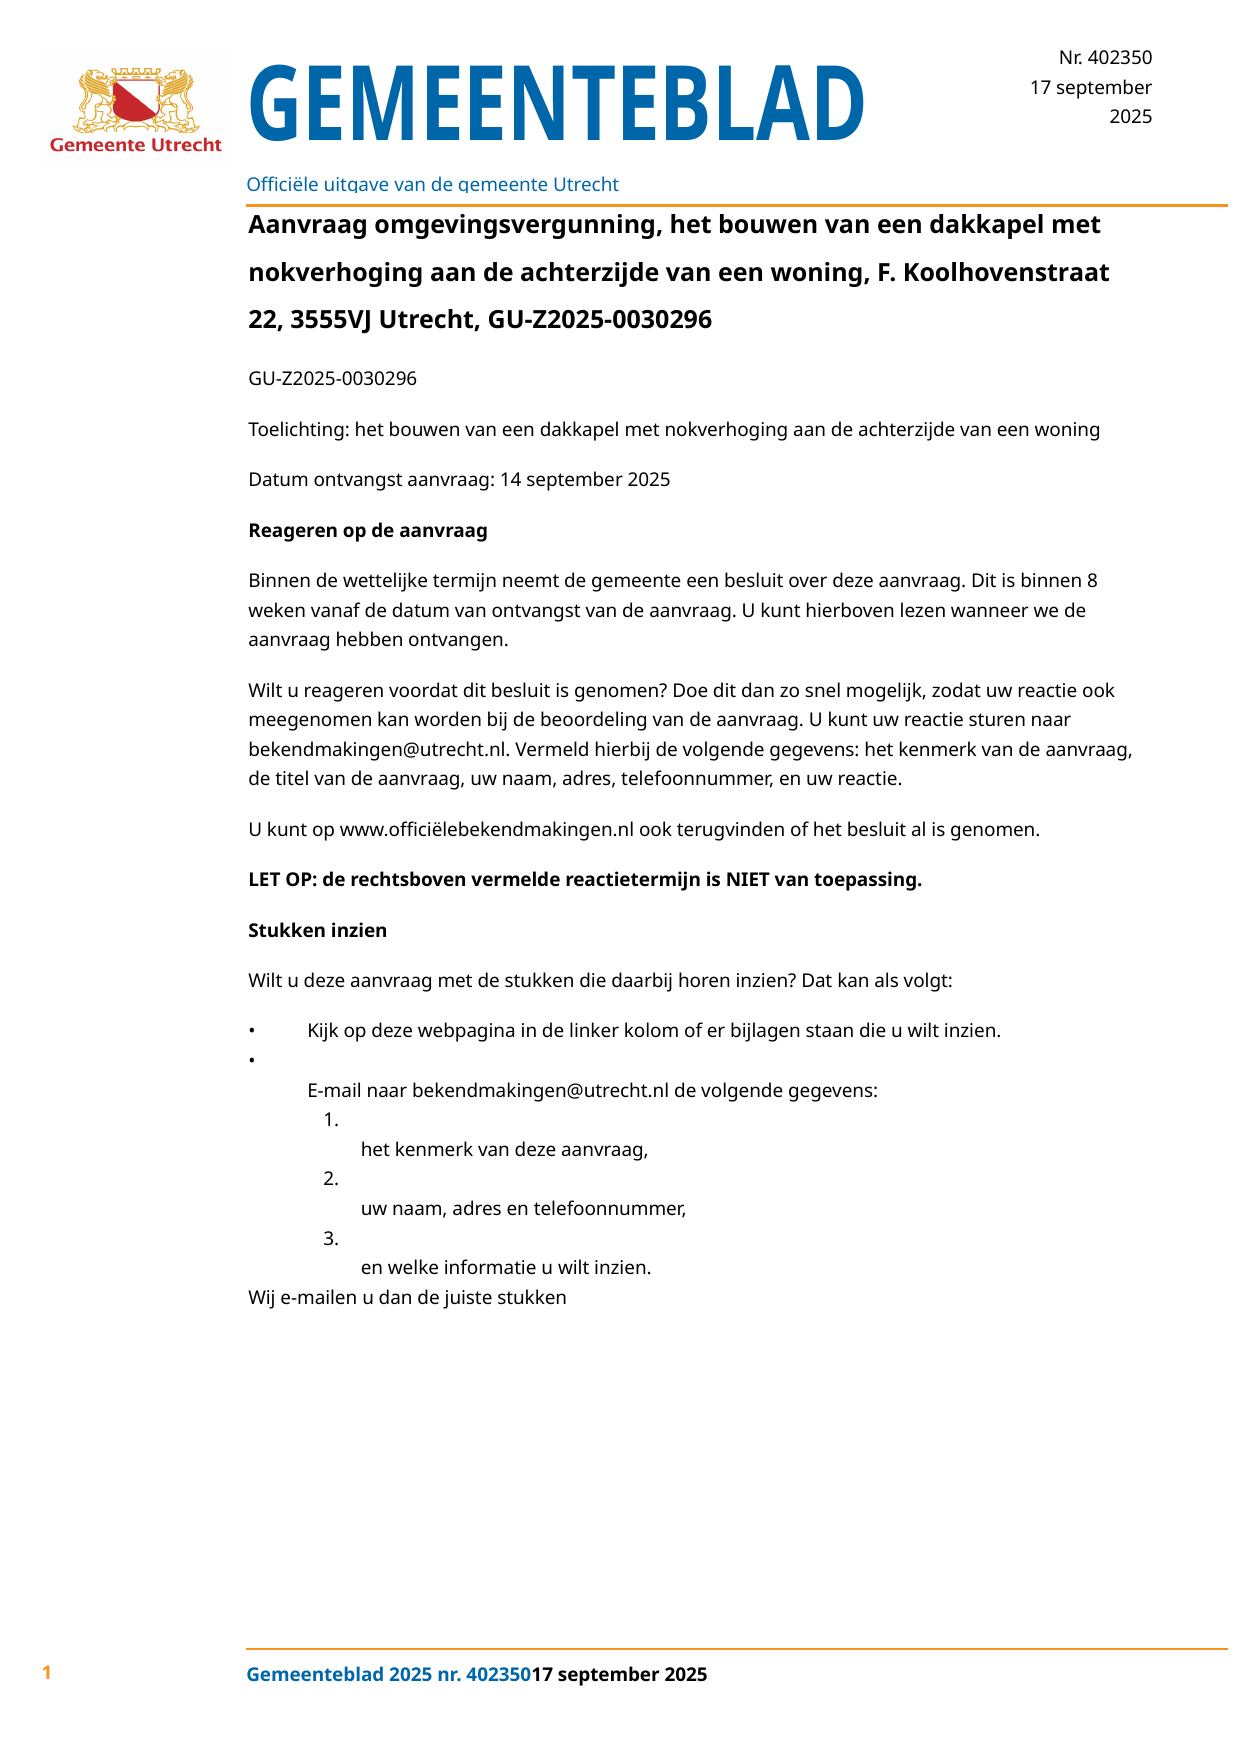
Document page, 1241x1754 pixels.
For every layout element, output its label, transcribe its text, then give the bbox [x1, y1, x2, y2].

text Reageren op de aanvraag [248, 517, 1152, 542]
list het kenmerk van deze aanvraag, [323, 1136, 1152, 1162]
picture [41, 47, 231, 172]
text Stukken inzien [248, 917, 1152, 942]
text Wij e-mailen u dan de juiste stukken [248, 1284, 1152, 1309]
text Aanvraag omgevingsvergunning, het bouwen van een dakkapel met nokverhoging aan de achterzijde van een woning, F. Koolhovenstraat 22, 3555VJ Utrecht, GU-Z2025-0030296 [248, 207, 1152, 336]
text LET OP: de rechtsboven vermelde reactietermijn is NIET van toepassing. [248, 866, 1152, 892]
list en welke informatie u wilt inzien. [323, 1254, 1152, 1280]
list E-mail naar bekendmakingen@utrecht.nl de volgende gegevens: [248, 1077, 1152, 1102]
list uw naam, adres en telefoonnummer, [323, 1195, 1152, 1221]
text Wilt u reageren voordat dit besluit is genomen? Doe dit dan zo snel mogelijk, zodat uw reactie ook meegenomen kan worden bij de beoordeling van de aanvraag. U kunt uw reactie sturen naar bekendmakingen@utrecht.nl. Vermeld hierbij de volgende gegevens: het kenmerk van de aanvraag, de titel van de aanvraag, uw naam, adres, telefoonnummer, en uw reactie. [248, 677, 1152, 791]
text Toelichting: het bouwen van een dakkapel met nokverhoging aan de achterzijde van een woning [248, 416, 1152, 442]
text GU-Z2025-0030296 [248, 366, 1152, 391]
text Wilt u deze aanvraag met de stukken die daarbij horen inzien? Dat kan als volgt: [248, 967, 1152, 993]
list Kijk op deze webpagina in de linker kolom of er bijlagen staan die u wilt inzien. [248, 1018, 1152, 1043]
text Datum ontvangst aanvraag: 14 september 2025 [248, 466, 1152, 492]
text U kunt op www.officiëlebekendmakingen.nl ook terugvinden of het besluit al is genomen. [248, 816, 1152, 842]
text Binnen de wettelijke termijn neemt de gemeente een besluit over deze aanvraag. Dit is binnen 8 weken vanaf de datum van ontvangst van de aanvraag. U kunt hierboven lezen wanneer we de aanvraag hebben ontvangen. [248, 567, 1152, 652]
